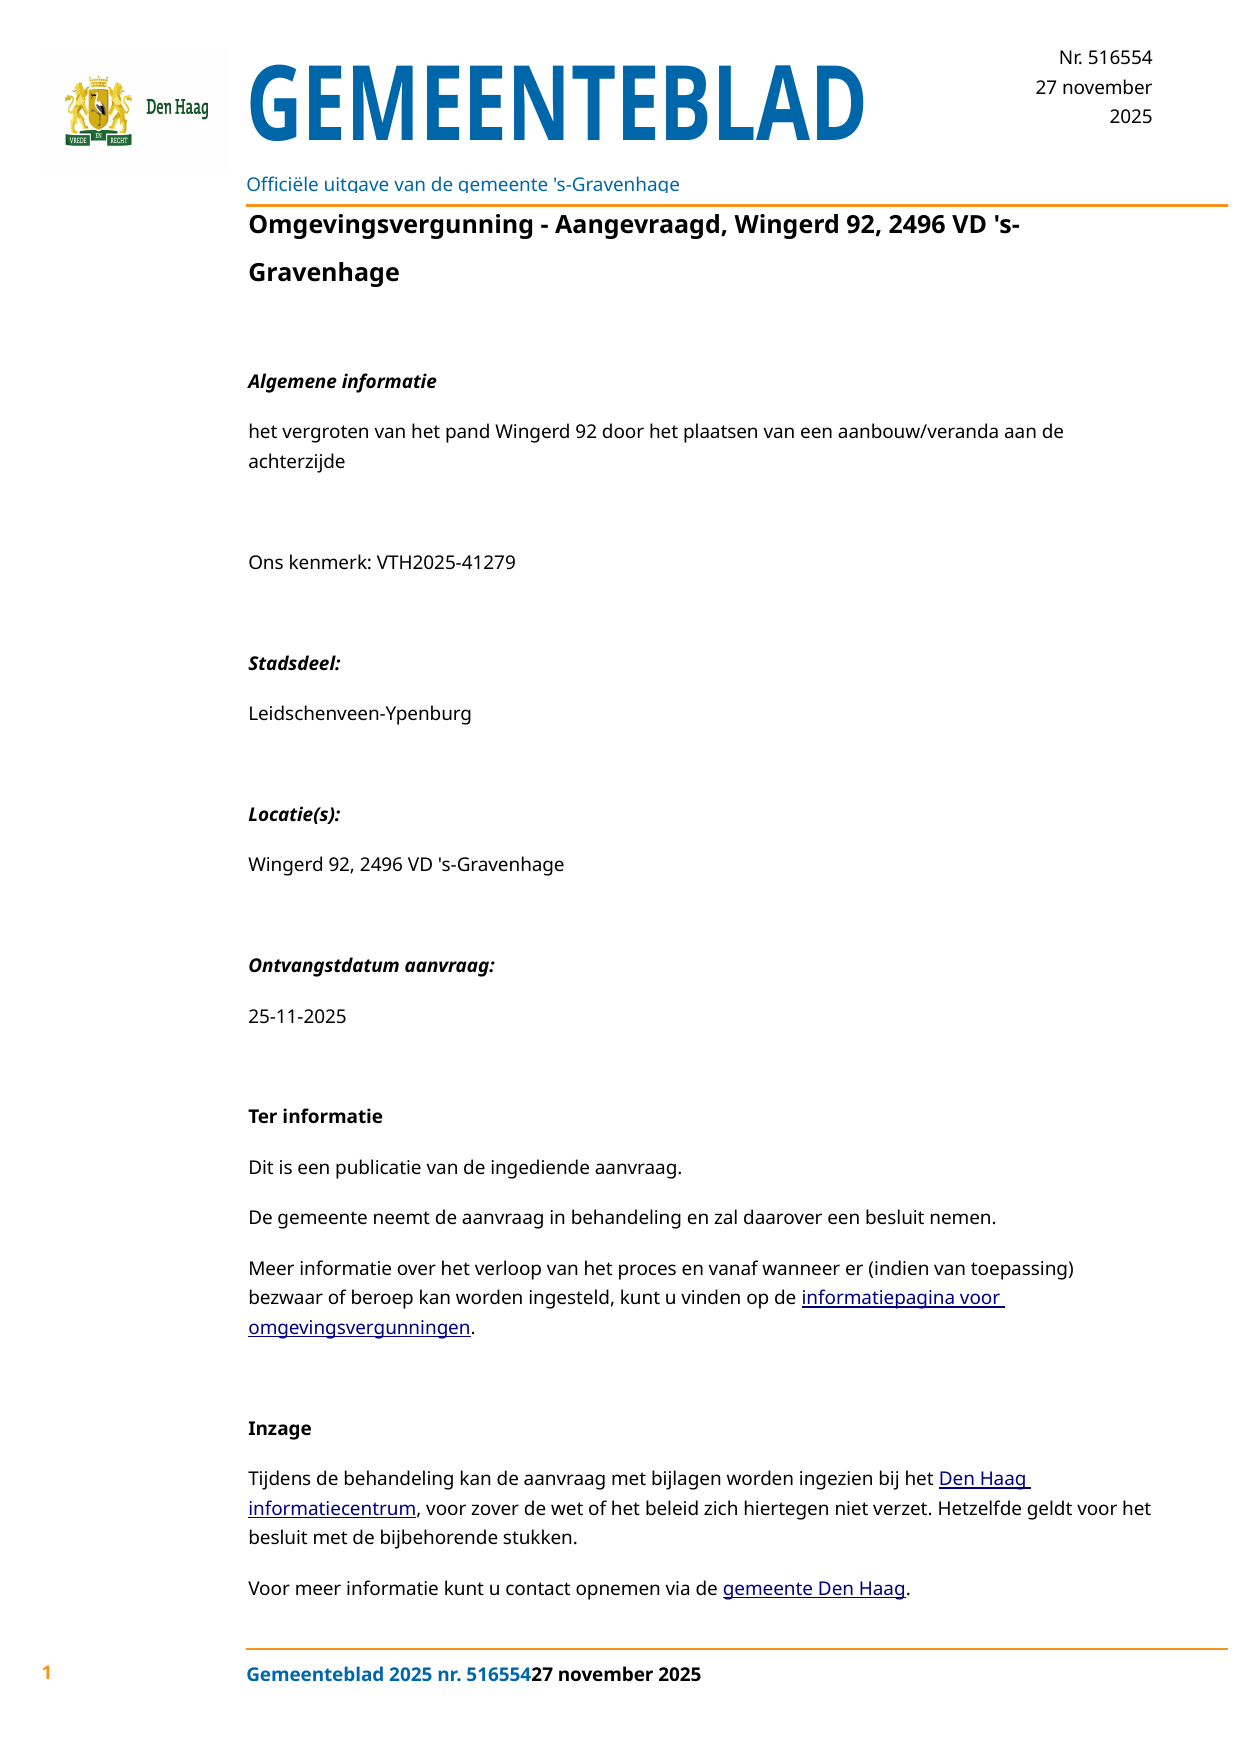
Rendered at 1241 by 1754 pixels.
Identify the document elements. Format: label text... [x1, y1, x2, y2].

text Inzage [248, 1415, 1152, 1441]
text Meer informatie over het verloop van het proces en vanaf wanneer er (indien van toepassing) bezwaar of beroep kan worden ingesteld, kunt u vinden op de informatiepagina voor omgevingsvergunningen. [248, 1255, 1152, 1340]
text Omgevingsvergunning - Aangevraagd, Wingerd 92, 2496 VD 's-Gravenhage [248, 207, 1152, 288]
text Locatie(s): [248, 801, 1152, 827]
text Tijdens de behandeling kan de aanvraag met bijlagen worden ingezien bij het Den Haag informatiecentrum, voor zover de wet of het beleid zich hiertegen niet verzet. Hetzelfde geldt voor het besluit met de bijbehorende stukken. [248, 1465, 1152, 1550]
text het vergroten van het pand Wingerd 92 door het plaatsen van een aanbouw/veranda aan de achterzijde [248, 419, 1152, 474]
text 25-11-2025 [248, 1003, 1152, 1029]
text Wingerd 92, 2496 VD 's-Gravenhage [248, 852, 1152, 877]
text Dit is een publicatie van de ingediende aanvraag. [248, 1154, 1152, 1180]
text De gemeente neemt de aanvraag in behandeling en zal daarover een besluit nemen. [248, 1204, 1152, 1230]
text Ter informatie [248, 1104, 1152, 1129]
text Leidschenveen-Ypenburg [248, 700, 1152, 726]
picture [41, 47, 231, 172]
text Stadsdeel: [248, 650, 1152, 676]
text Voor meer informatie kunt u contact opnemen via de gemeente Den Haag. [248, 1575, 1152, 1601]
text Ontvangstdatum aanvraag: [248, 952, 1152, 978]
text Ons kenmerk: VTH2025-41279 [248, 549, 1152, 575]
text Algemene informatie [248, 368, 1152, 394]
